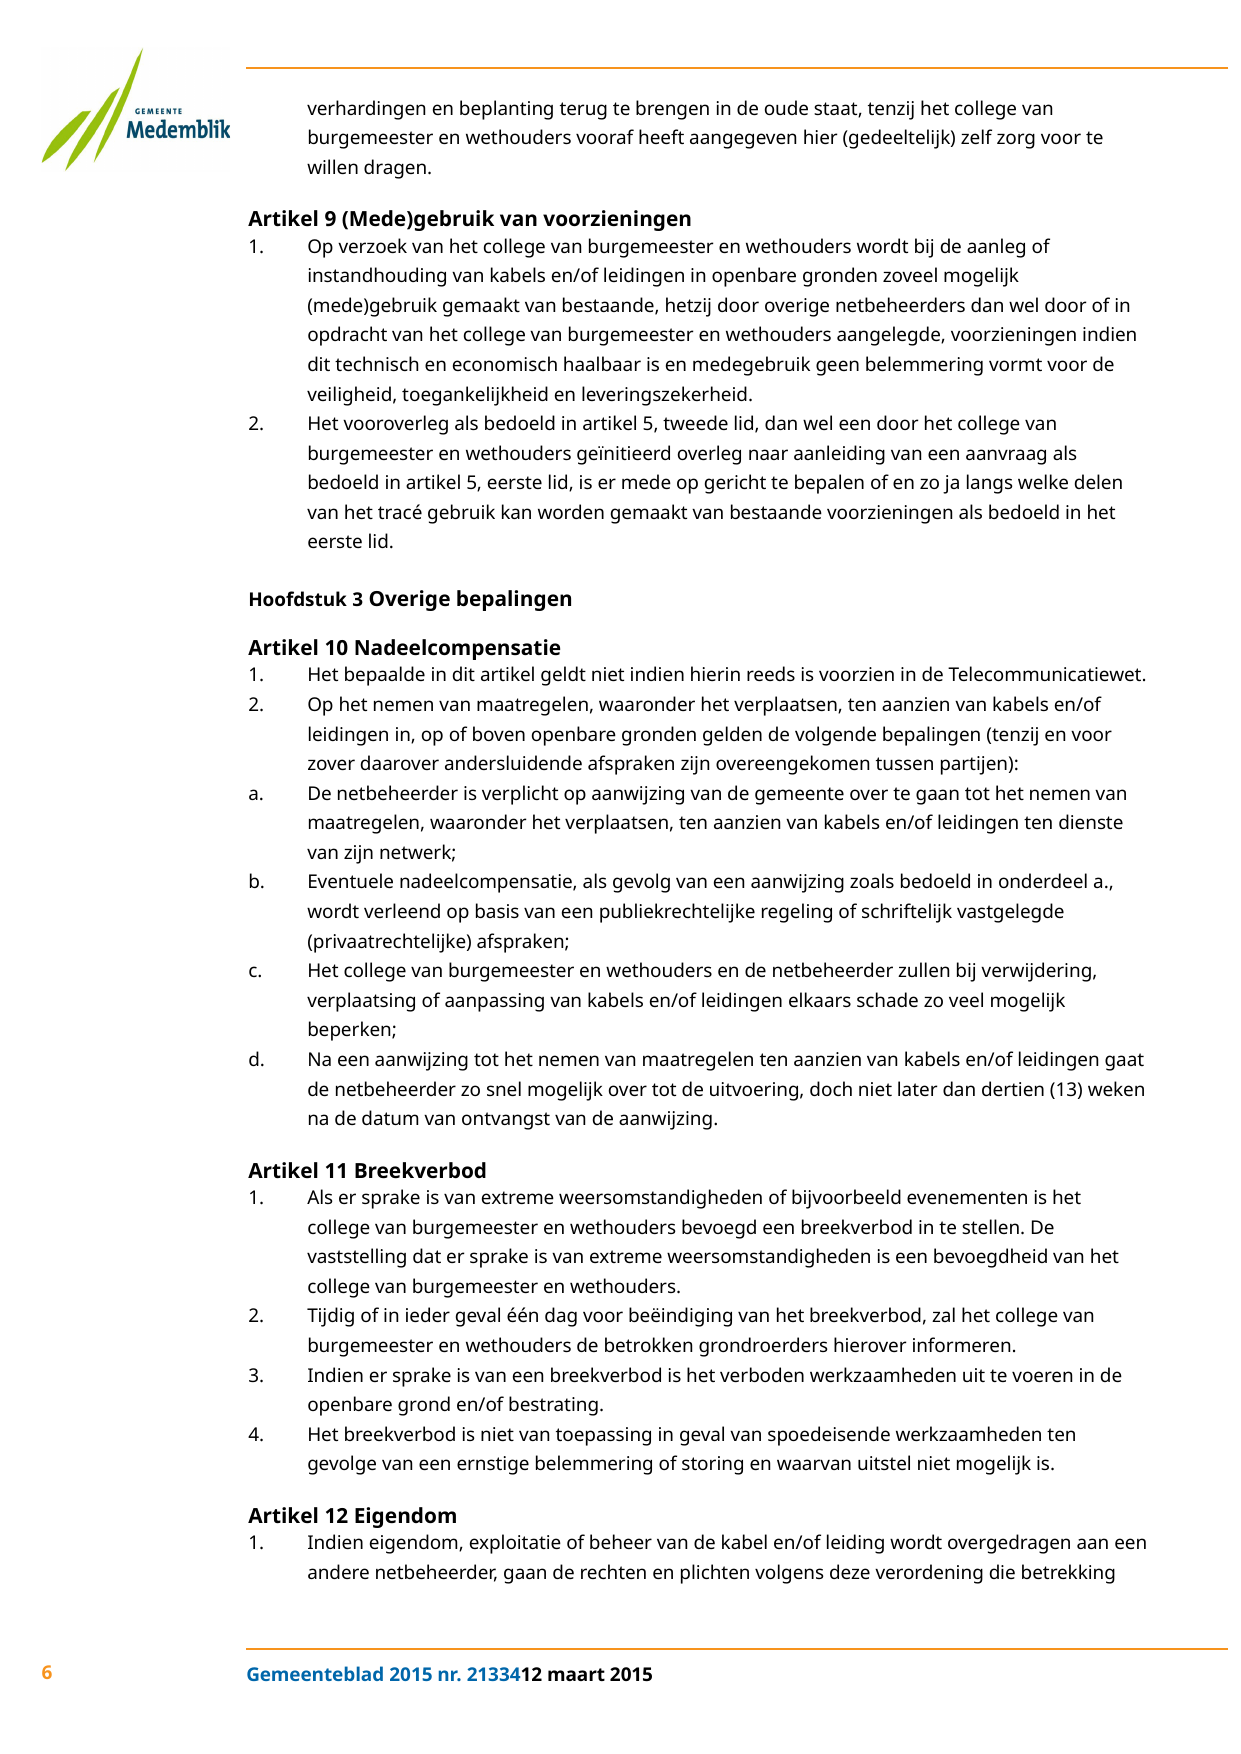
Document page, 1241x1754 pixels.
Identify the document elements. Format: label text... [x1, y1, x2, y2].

list Het vooroverleg als bedoeld in artikel 5, tweede lid, dan wel een door het college van burgemeester en wethouders geïnitieerd overleg naar aanleiding van een aanvraag als bedoeld in artikel 5, eerste lid, is er mede op gericht te bepalen of en zo ja langs welke delen van het tracé gebruik kan worden gemaakt van bestaande voorzieningen als bedoeld in het eerste lid. [248, 410, 1152, 554]
list Indien er sprake is van een breekverbod is het verboden werkzaamheden uit te voeren in de [248, 1362, 1152, 1387]
list burgemeester en wethouders de betrokken grondroerders hierover informeren. [248, 1332, 1152, 1358]
list Indien eigendom, exploitatie of beheer van de kabel en/of leiding wordt overgedragen aan een andere netbeheerder, gaan de rechten en plichten volgens deze verordening die betrekking [248, 1529, 1152, 1585]
list De netbeheerder is verplicht op aanwijzing van de gemeente over te gaan tot het nemen van maatregelen, waaronder het verplaatsen, ten aanzien van kabels en/of leidingen ten dienste van zijn netwerk; [248, 780, 1152, 865]
list Als er sprake is van extreme weersomstandigheden of bijvoorbeeld evenementen is het [248, 1184, 1152, 1210]
list verhardingen en beplanting terug te brengen in de oude staat, tenzij het college van burgemeester en wethouders vooraf heeft aangegeven hier (gedeeltelijk) zelf zorg voor te willen dragen. [248, 95, 1152, 180]
list Na een aanwijzing tot het nemen van maatregelen ten aanzien van kabels en/of leidingen gaat de netbeheerder zo snel mogelijk over tot de uitvoering, doch niet later dan dertien (13) weken na de datum van ontvangst van de aanwijzing. [248, 1046, 1152, 1131]
list Op verzoek van het college van burgemeester en wethouders wordt bij de aanleg of instandhouding van kabels en/of leidingen in openbare gronden zoveel mogelijk (mede)gebruik gemaakt van bestaande, hetzij door overige netbeheerders dan wel door of in opdracht van het college van burgemeester en wethouders aangelegde, voorzieningen indien dit technisch en economisch haalbaar is en medegebruik geen belemmering vormt voor de veiligheid, toegankelijkheid en leveringszekerheid. [248, 233, 1152, 406]
list openbare grond en/of bestrating. [248, 1391, 1152, 1417]
list Eventuele nadeelcompensatie, als gevolg van een aanwijzing zoals bedoeld in onderdeel a., wordt verleend op basis van een publiekrechtelijke regeling of schriftelijk vastgelegde (privaatrechtelijke) afspraken; [248, 869, 1152, 954]
text Artikel 9 (Mede)gebruik van voorzieningen [248, 204, 1152, 233]
list Tijdig of in ieder geval één dag voor beëindiging van het breekverbod, zal het college van [248, 1303, 1152, 1328]
text Artikel 12 Eigendom [248, 1501, 1152, 1529]
list Het bepaalde in dit artikel geldt niet indien hierin reeds is voorzien in de Telecommunicatiewet. [248, 662, 1152, 687]
list Het college van burgemeester en wethouders en de netbeheerder zullen bij verwijdering, verplaatsing of aanpassing van kabels en/of leidingen elkaars schade zo veel mogelijk beperken; [248, 957, 1152, 1042]
list Op het nemen van maatregelen, waaronder het verplaatsen, ten aanzien van kabels en/of leidingen in, op of boven openbare gronden gelden de volgende bepalingen (tenzij en voor zover daarover andersluidende afspraken zijn overeengekomen tussen partijen): [248, 691, 1152, 776]
text Artikel 11 Breekverbod [248, 1156, 1152, 1184]
text Hoofdstuk 3 Overige bepalingen [248, 584, 1152, 612]
list college van burgemeester en wethouders bevoegd een breekverbod in te stellen. De vaststelling dat er sprake is van extreme weersomstandigheden is een bevoegdheid van het college van burgemeester en wethouders. [248, 1214, 1152, 1299]
list Het breekverbod is niet van toepassing in geval van spoedeisende werkzaamheden ten gevolge van een ernstige belemmering of storing en waarvan uitstel niet mogelijk is. [248, 1421, 1152, 1476]
picture [41, 47, 231, 172]
text Artikel 10 Nadeelcompensatie [248, 633, 1152, 662]
